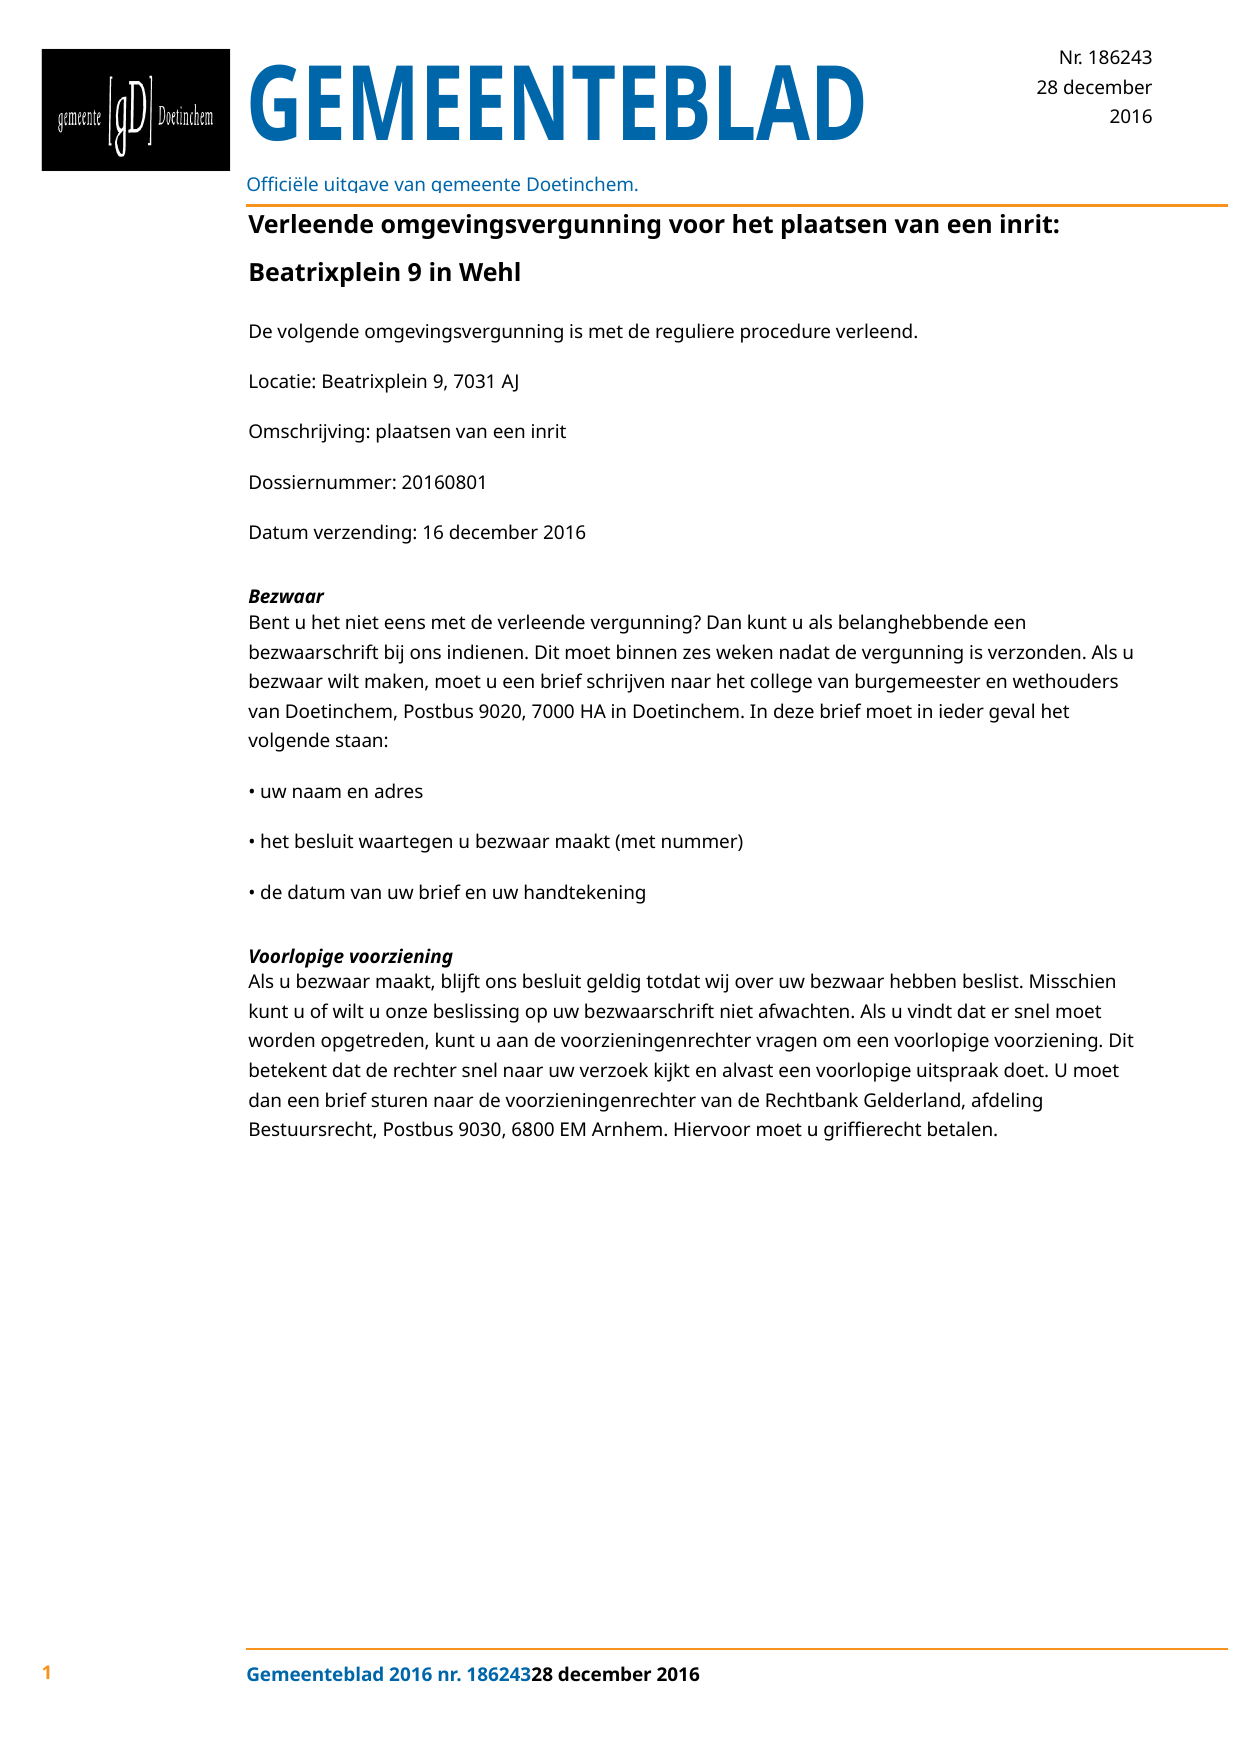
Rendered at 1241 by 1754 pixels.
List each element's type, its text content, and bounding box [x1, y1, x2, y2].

text Bent u het niet eens met de verleende vergunning? Dan kunt u als belanghebbende een bezwaarschrift bij ons indienen. Dit moet binnen zes weken nadat de vergunning is verzonden. Als u bezwaar wilt maken, moet u een brief schrijven naar het college van burgemeester en wethouders van Doetinchem, Postbus 9020, 7000 HA in Doetinchem. In deze brief moet in ieder geval het volgende staan: [248, 609, 1152, 753]
picture [41, 47, 231, 172]
text • het besluit waartegen u bezwaar maakt (met nummer) [248, 828, 1152, 854]
text Voorlopige voorziening [248, 943, 1152, 968]
text Omschrijving: plaatsen van een inrit [248, 419, 1152, 444]
text Dossiernummer: 20160801 [248, 469, 1152, 495]
text • de datum van uw brief en uw handtekening [248, 879, 1152, 904]
text Verleende omgevingsvergunning voor het plaatsen van een inrit: Beatrixplein 9 in Wehl [248, 207, 1152, 288]
text Locatie: Beatrixplein 9, 7031 AJ [248, 368, 1152, 394]
text • uw naam en adres [248, 778, 1152, 804]
text Als u bezwaar maakt, blijft ons besluit geldig totdat wij over uw bezwaar hebben beslist. Misschien kunt u of wilt u onze beslissing op uw bezwaarschrift niet afwachten. Als u vindt dat er snel moet worden opgetreden, kunt u aan de voorzieningenrechter vragen om een voorlopige voorziening. Dit betekent dat de rechter snel naar uw verzoek kijkt en alvast een voorlopige uitspraak doet. U moet dan een brief sturen naar de voorzieningenrechter van de Rechtbank Gelderland, afdeling Bestuursrecht, Postbus 9030, 6800 EM Arnhem. Hiervoor moet u griffierecht betalen. [248, 968, 1152, 1142]
text De volgende omgevingsvergunning is met de reguliere procedure verleend. [248, 318, 1152, 344]
text Bezwaar [248, 583, 1152, 609]
text Datum verzending: 16 december 2016 [248, 519, 1152, 545]
